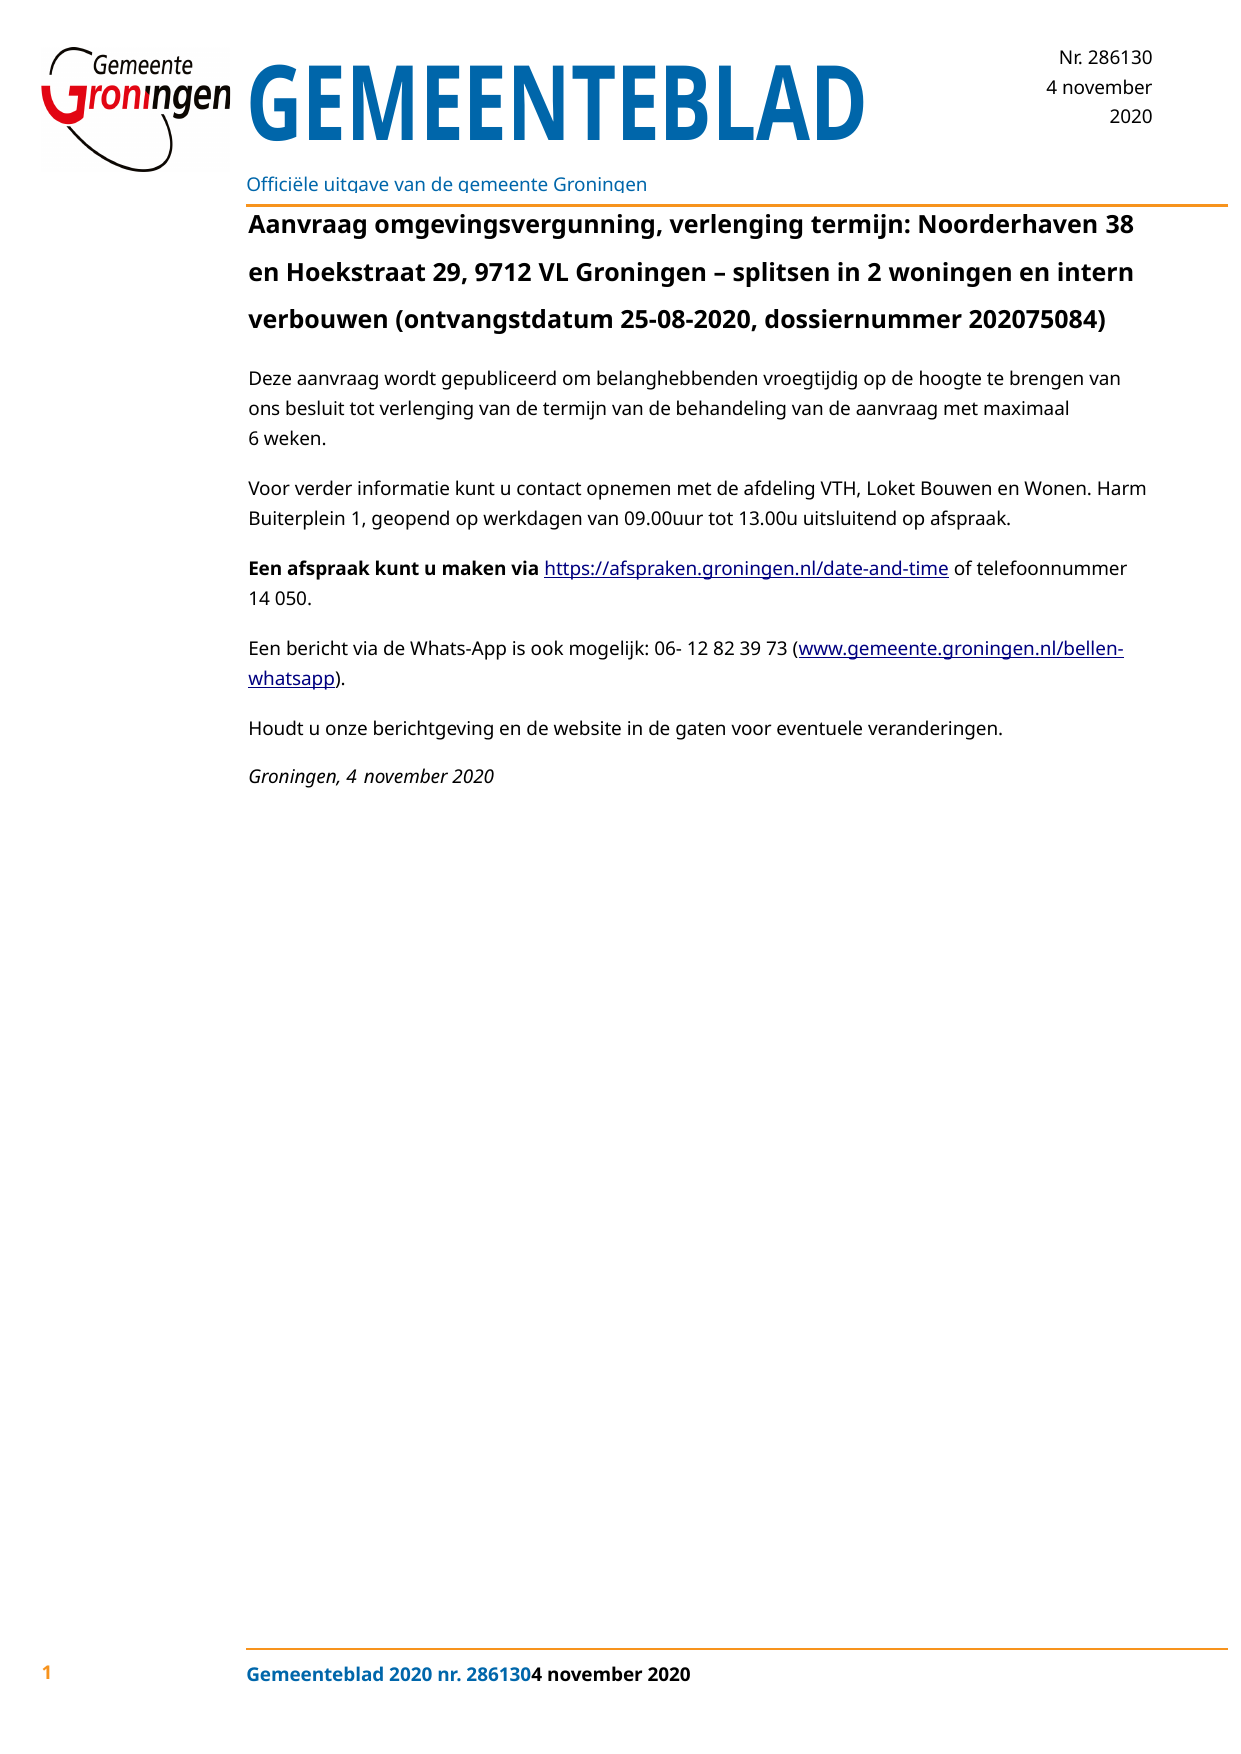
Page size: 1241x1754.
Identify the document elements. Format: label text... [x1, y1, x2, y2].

text Een afspraak kunt u maken via https://afspraken.groningen.nl/date-and-time of telefoonnummer 14 050. [248, 555, 1152, 610]
picture [41, 47, 231, 172]
text Deze aanvraag wordt gepubliceerd om belanghebbenden vroegtijdig op de hoogte te brengen van ons besluit tot verlenging van de termijn van de behandeling van de aanvraag met maximaal 6 weken. [248, 366, 1152, 450]
text Een bericht via de Whats-App is ook mogelijk: 06- 12 82 39 73 (www.gemeente.groningen.nl/bellen-whatsapp). [248, 635, 1152, 690]
text Groningen, 4 november 2020 [248, 763, 1152, 789]
text Voor verder informatie kunt u contact opnemen met de afdeling VTH, Loket Bouwen en Wonen. Harm Buiterplein 1, geopend op werkdagen van 09.00uur tot 13.00u uitsluitend op afspraak. [248, 475, 1152, 530]
text Houdt u onze berichtgeving en de website in de gaten voor eventuele veranderingen. [248, 715, 1152, 741]
text Aanvraag omgevingsvergunning, verlenging termijn: Noorderhaven 38 en Hoekstraat 29, 9712 VL Groningen – splitsen in 2 woningen en intern verbouwen (ontvangstdatum 25-08-2020, dossiernummer 202075084) [248, 207, 1152, 336]
